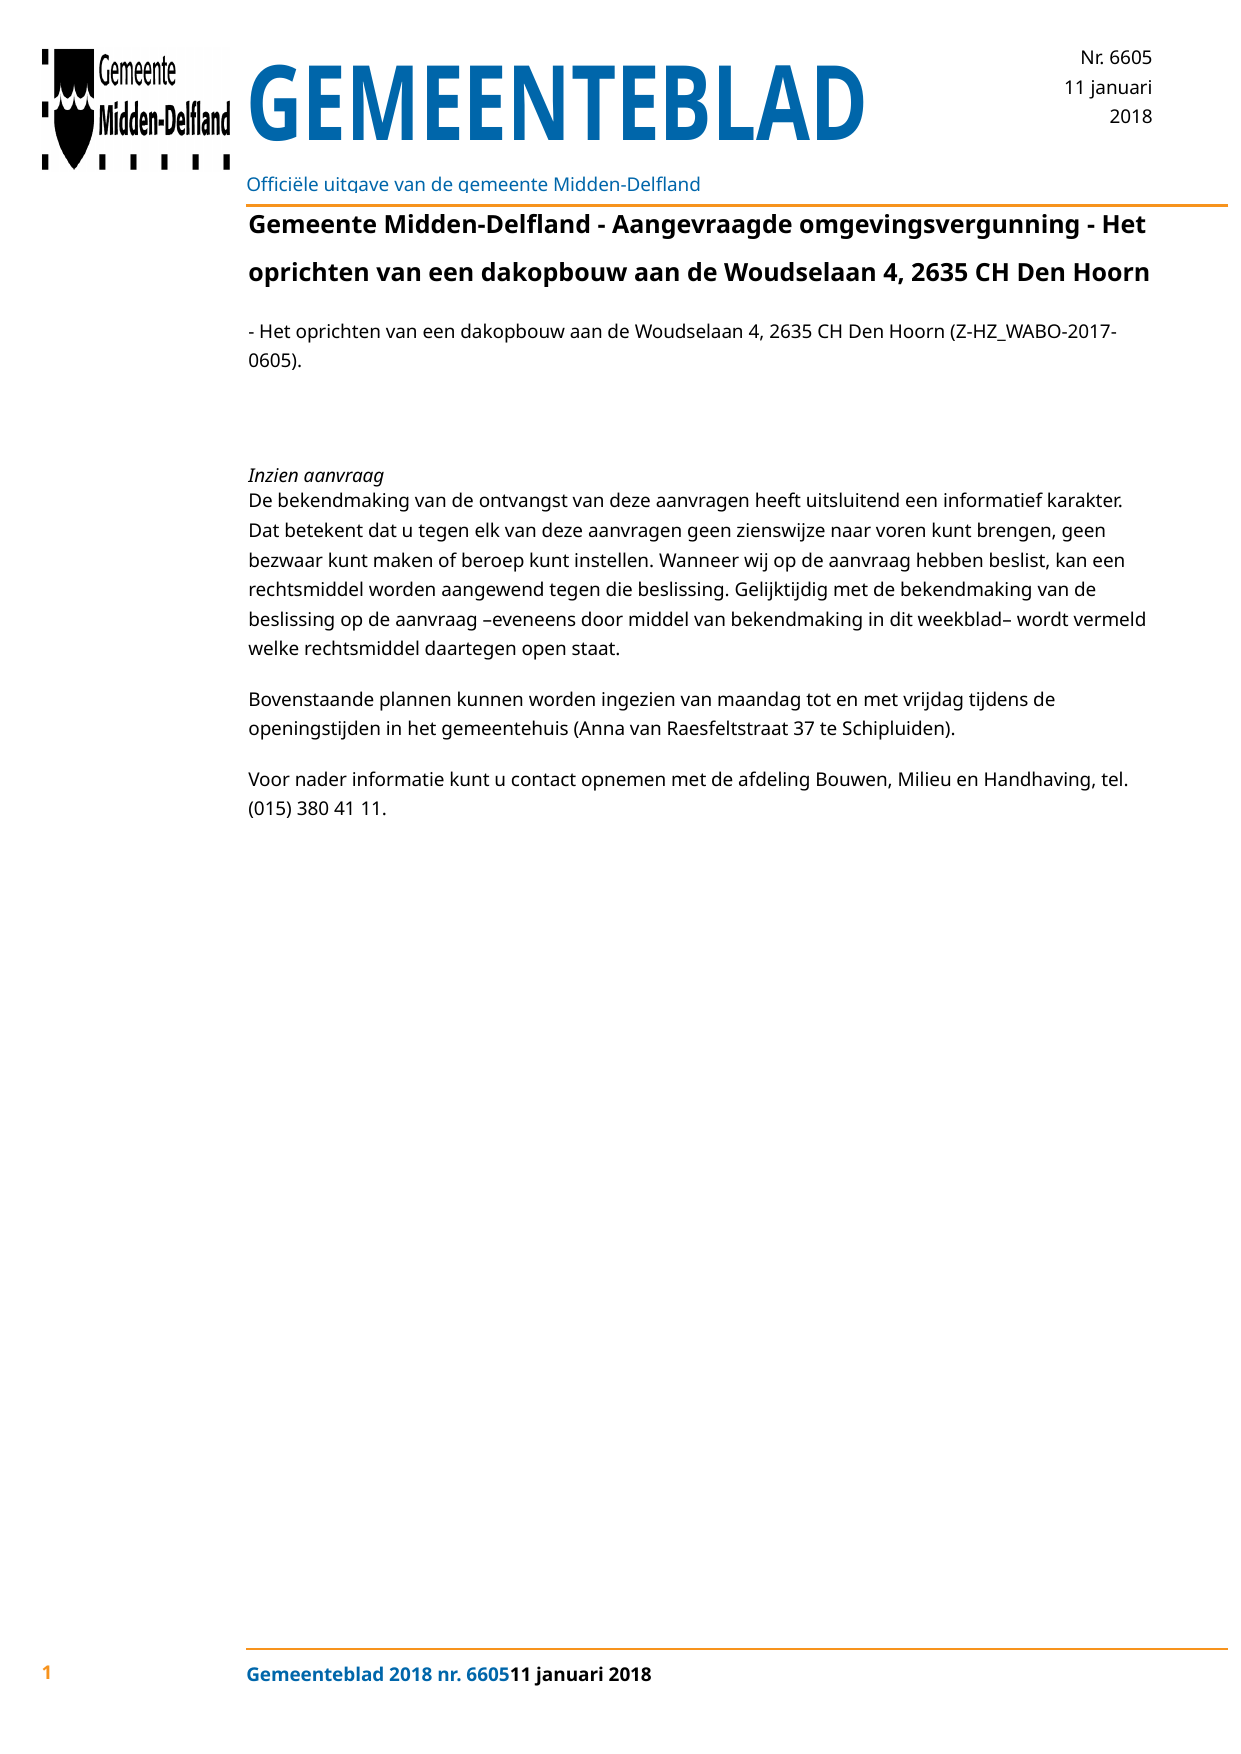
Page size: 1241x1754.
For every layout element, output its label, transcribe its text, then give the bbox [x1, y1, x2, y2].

text De bekendmaking van de ontvangst van deze aanvragen heeft uitsluitend een informatief karakter. Dat betekent dat u tegen elk van deze aanvragen geen zienswijze naar voren kunt brengen, geen bezwaar kunt maken of beroep kunt instellen. Wanneer wij op de aanvraag hebben beslist, kan een rechtsmiddel worden aangewend tegen die beslissing. Gelijktijdig met de bekendmaking van de beslissing op de aanvraag –eveneens door middel van bekendmaking in dit weekblad– wordt vermeld welke rechtsmiddel daartegen open staat. [248, 488, 1152, 661]
text Voor nader informatie kunt u contact opnemen met de afdeling Bouwen, Milieu en Handhaving, tel. (015) 380 41 11. [248, 766, 1152, 821]
picture [41, 47, 231, 172]
text Bovenstaande plannen kunnen worden ingezien van maandag tot en met vrijdag tijdens de openingstijden in het gemeentehuis (Anna van Raesfeltstraat 37 te Schipluiden). [248, 686, 1152, 741]
text Gemeente Midden-Delfland - Aangevraagde omgevingsvergunning - Het oprichten van een dakopbouw aan de Woudselaan 4, 2635 CH Den Hoorn [248, 207, 1152, 288]
text Inzien aanvraag [248, 462, 1152, 488]
text - Het oprichten van een dakopbouw aan de Woudselaan 4, 2635 CH Den Hoorn (Z-HZ_WABO-2017-0605). [248, 318, 1152, 373]
